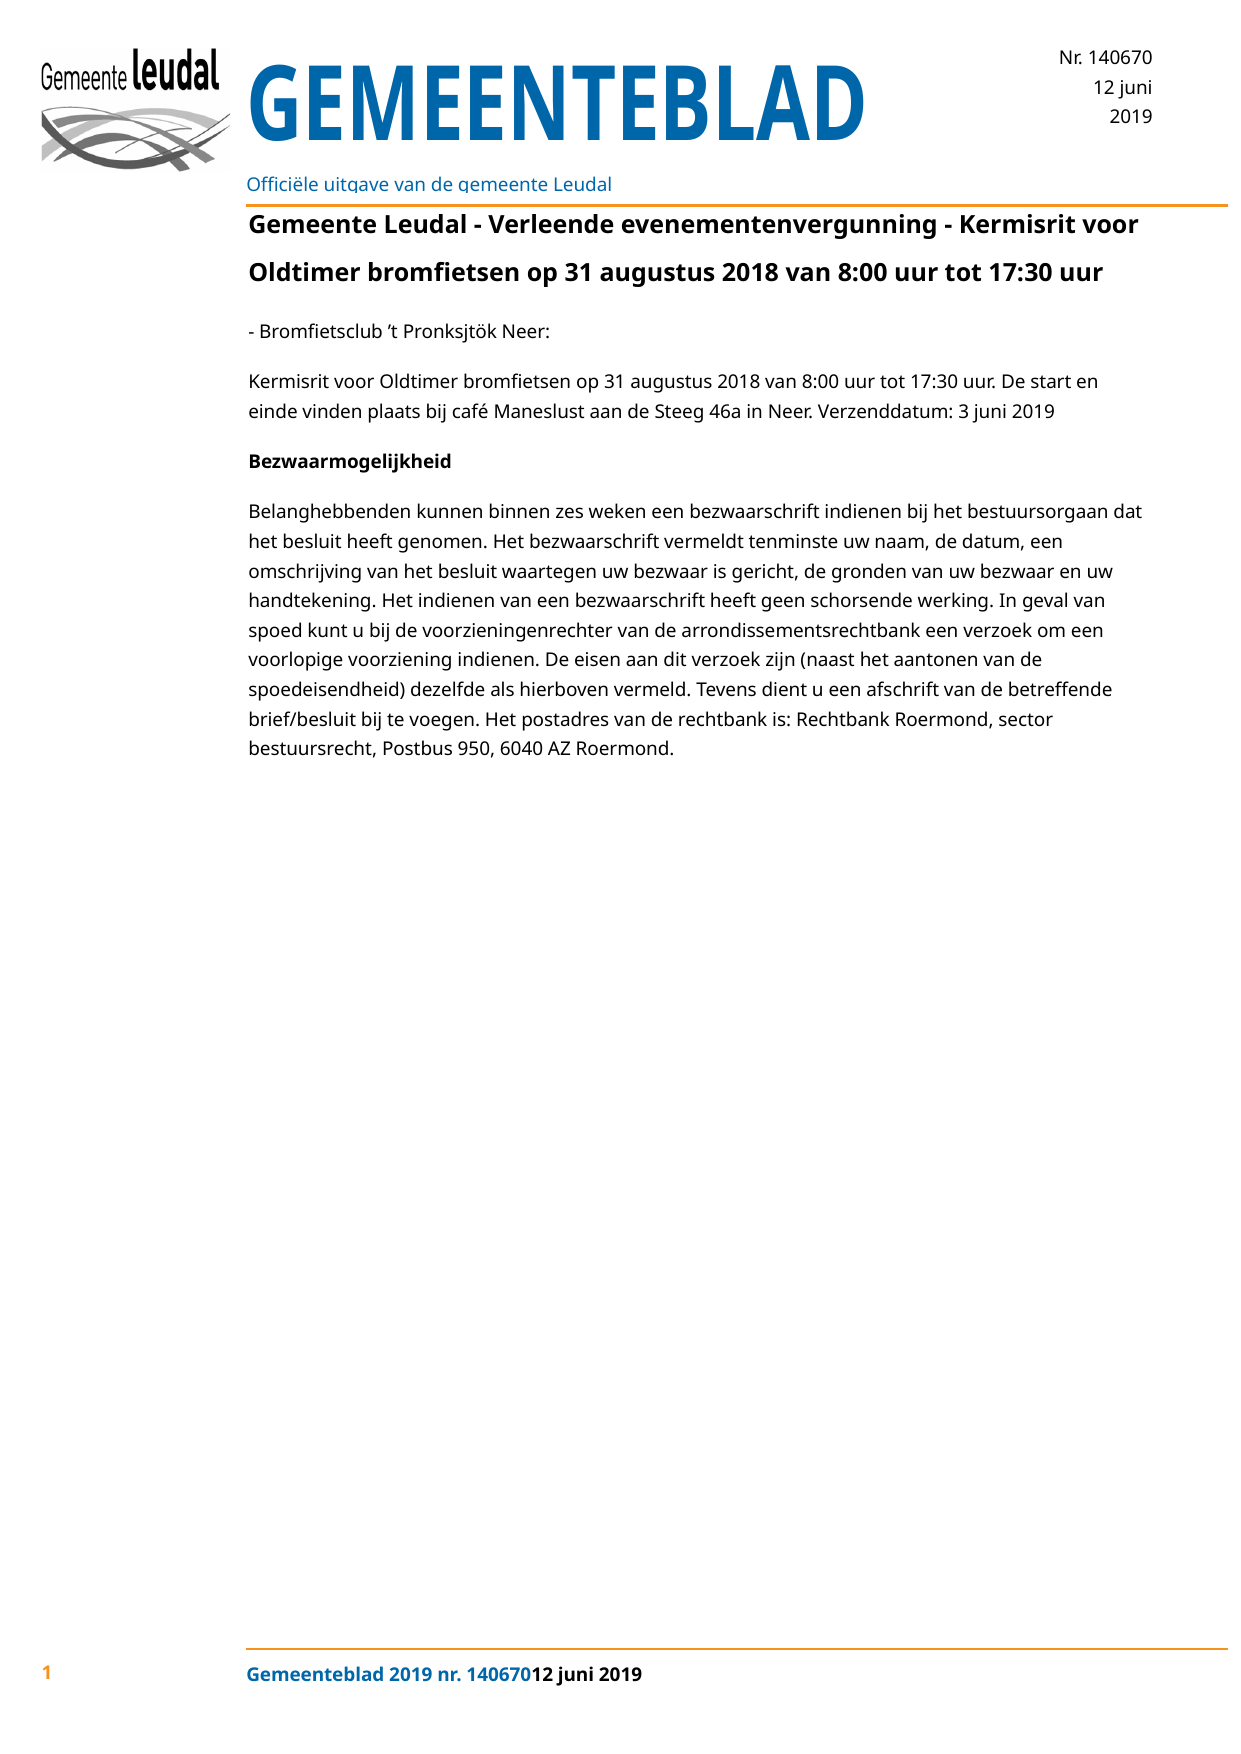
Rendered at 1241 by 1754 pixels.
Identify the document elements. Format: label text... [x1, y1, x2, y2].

text Bezwaarmogelijkheid [248, 448, 1152, 474]
text - Bromfietsclub ’t Pronksjtök Neer: [248, 318, 1152, 344]
picture [41, 47, 231, 172]
text Kermisrit voor Oldtimer bromfietsen op 31 augustus 2018 van 8:00 uur tot 17:30 uur. De start en einde vinden plaats bij café Maneslust aan de Steeg 46a in Neer. Verzenddatum: 3 juni 2019 [248, 368, 1152, 424]
text Gemeente Leudal - Verleende evenementenvergunning - Kermisrit voor Oldtimer bromfietsen op 31 augustus 2018 van 8:00 uur tot 17:30 uur [248, 207, 1152, 288]
text Belanghebbenden kunnen binnen zes weken een bezwaarschrift indienen bij het bestuursorgaan dat het besluit heeft genomen. Het bezwaarschrift vermeldt tenminste uw naam, de datum, een omschrijving van het besluit waartegen uw bezwaar is gericht, de gronden van uw bezwaar en uw handtekening. Het indienen van een bezwaarschrift heeft geen schorsende werking. In geval van spoed kunt u bij de voorzieningenrechter van de arrondissementsrechtbank een verzoek om een voorlopige voorziening indienen. De eisen aan dit verzoek zijn (naast het aantonen van de spoedeisendheid) dezelfde als hierboven vermeld. Tevens dient u een afschrift van de betreffende brief/besluit bij te voegen. Het postadres van de rechtbank is: Rechtbank Roermond, sector bestuursrecht, Postbus 950, 6040 AZ Roermond. [248, 499, 1152, 761]
